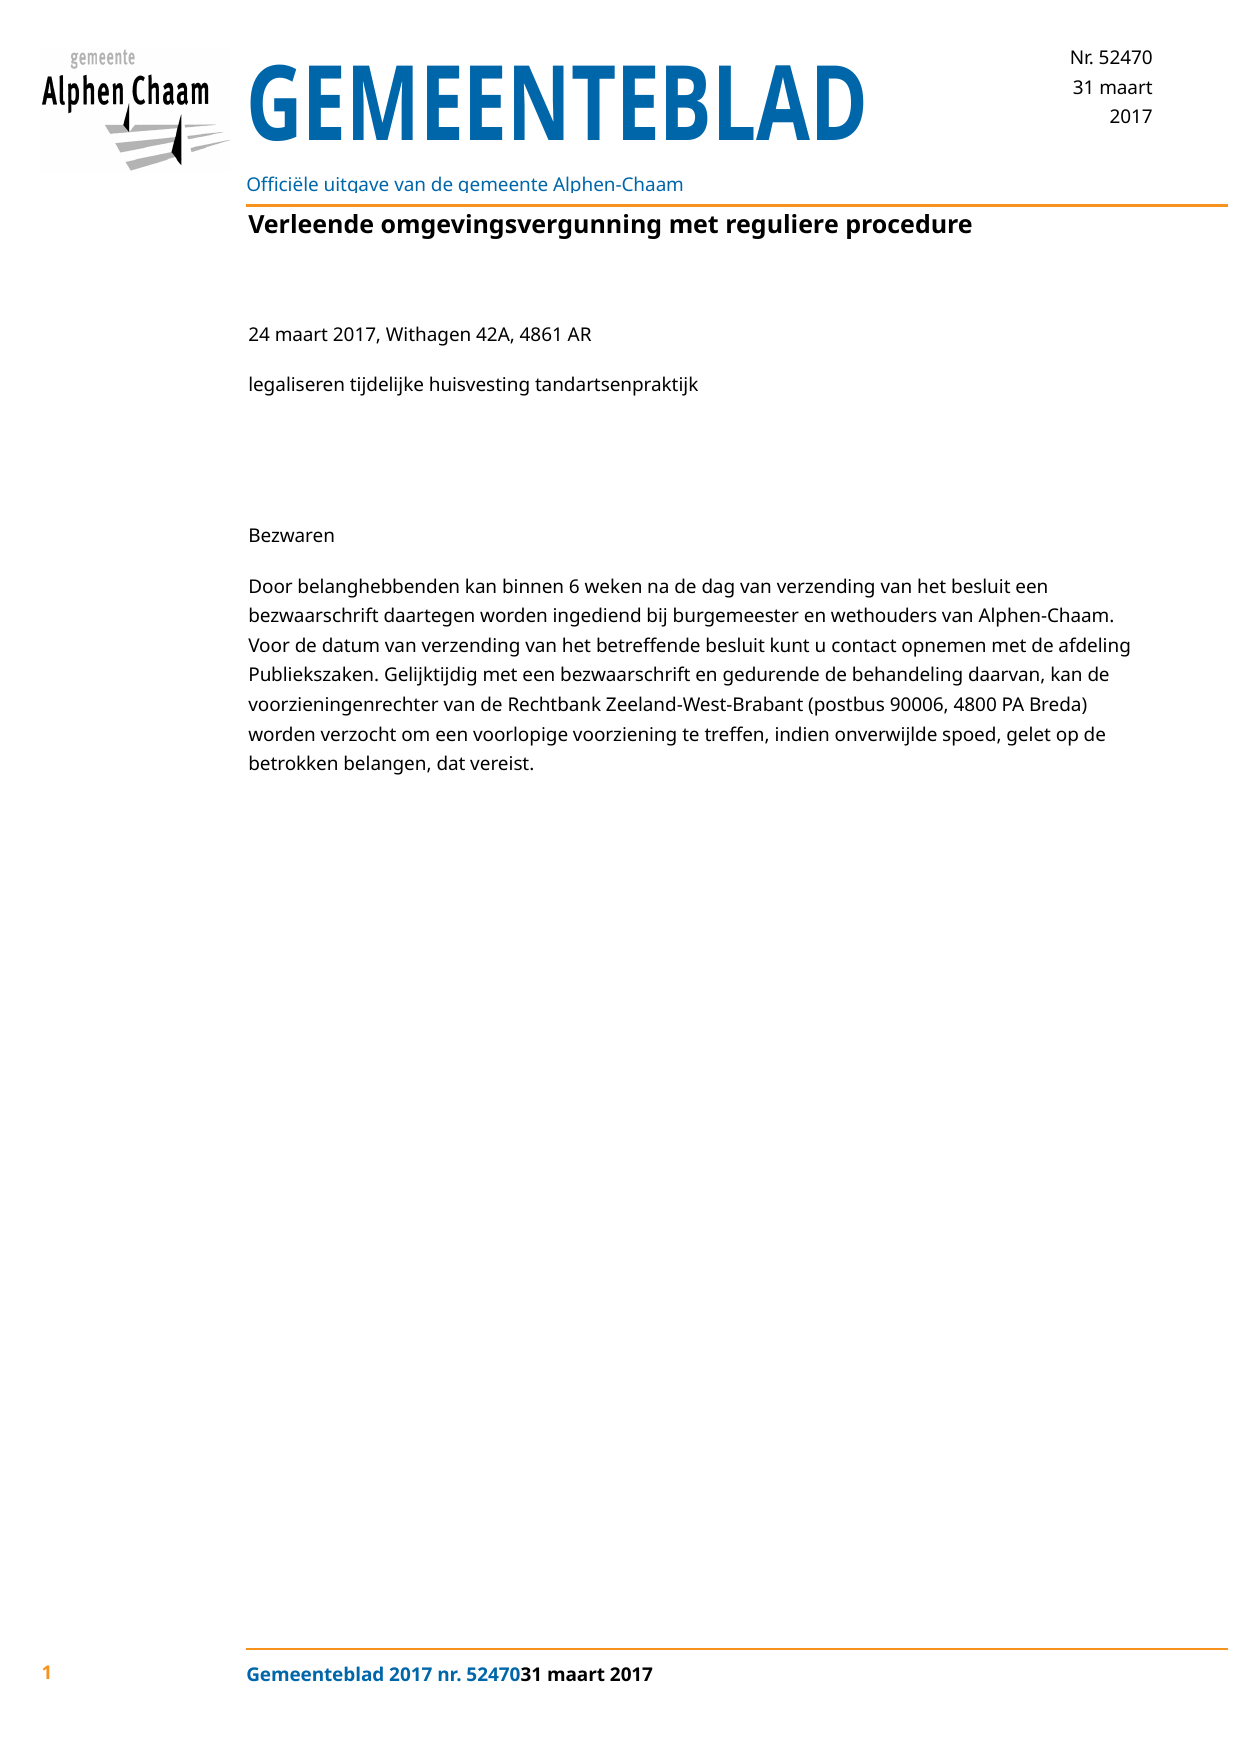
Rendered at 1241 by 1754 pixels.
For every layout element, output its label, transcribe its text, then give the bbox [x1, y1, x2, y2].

text 24 maart 2017, Withagen 42A, 4861 AR [248, 321, 1152, 346]
text Verleende omgevingsvergunning met reguliere procedure [248, 207, 1152, 241]
text Door belanghebbenden kan binnen 6 weken na de dag van verzending van het besluit een bezwaarschrift daartegen worden ingediend bij burgemeester en wethouders van Alphen-Chaam. Voor de datum van verzending van het betreffende besluit kunt u contact opnemen met de afdeling Publiekszaken. Gelijktijdig met een bezwaarschrift en gedurende de behandeling daarvan, kan de voorzieningenrechter van de Rechtbank Zeeland-West-Brabant (postbus 90006, 4800 PA Breda) worden verzocht om een voorlopige voorziening te treffen, indien onverwijlde spoed, gelet op de betrokken belangen, dat vereist. [248, 573, 1152, 776]
picture [41, 47, 231, 172]
text legaliseren tijdelijke huisvesting tandartsenpraktijk [248, 371, 1152, 397]
text Bezwaren [248, 522, 1152, 548]
